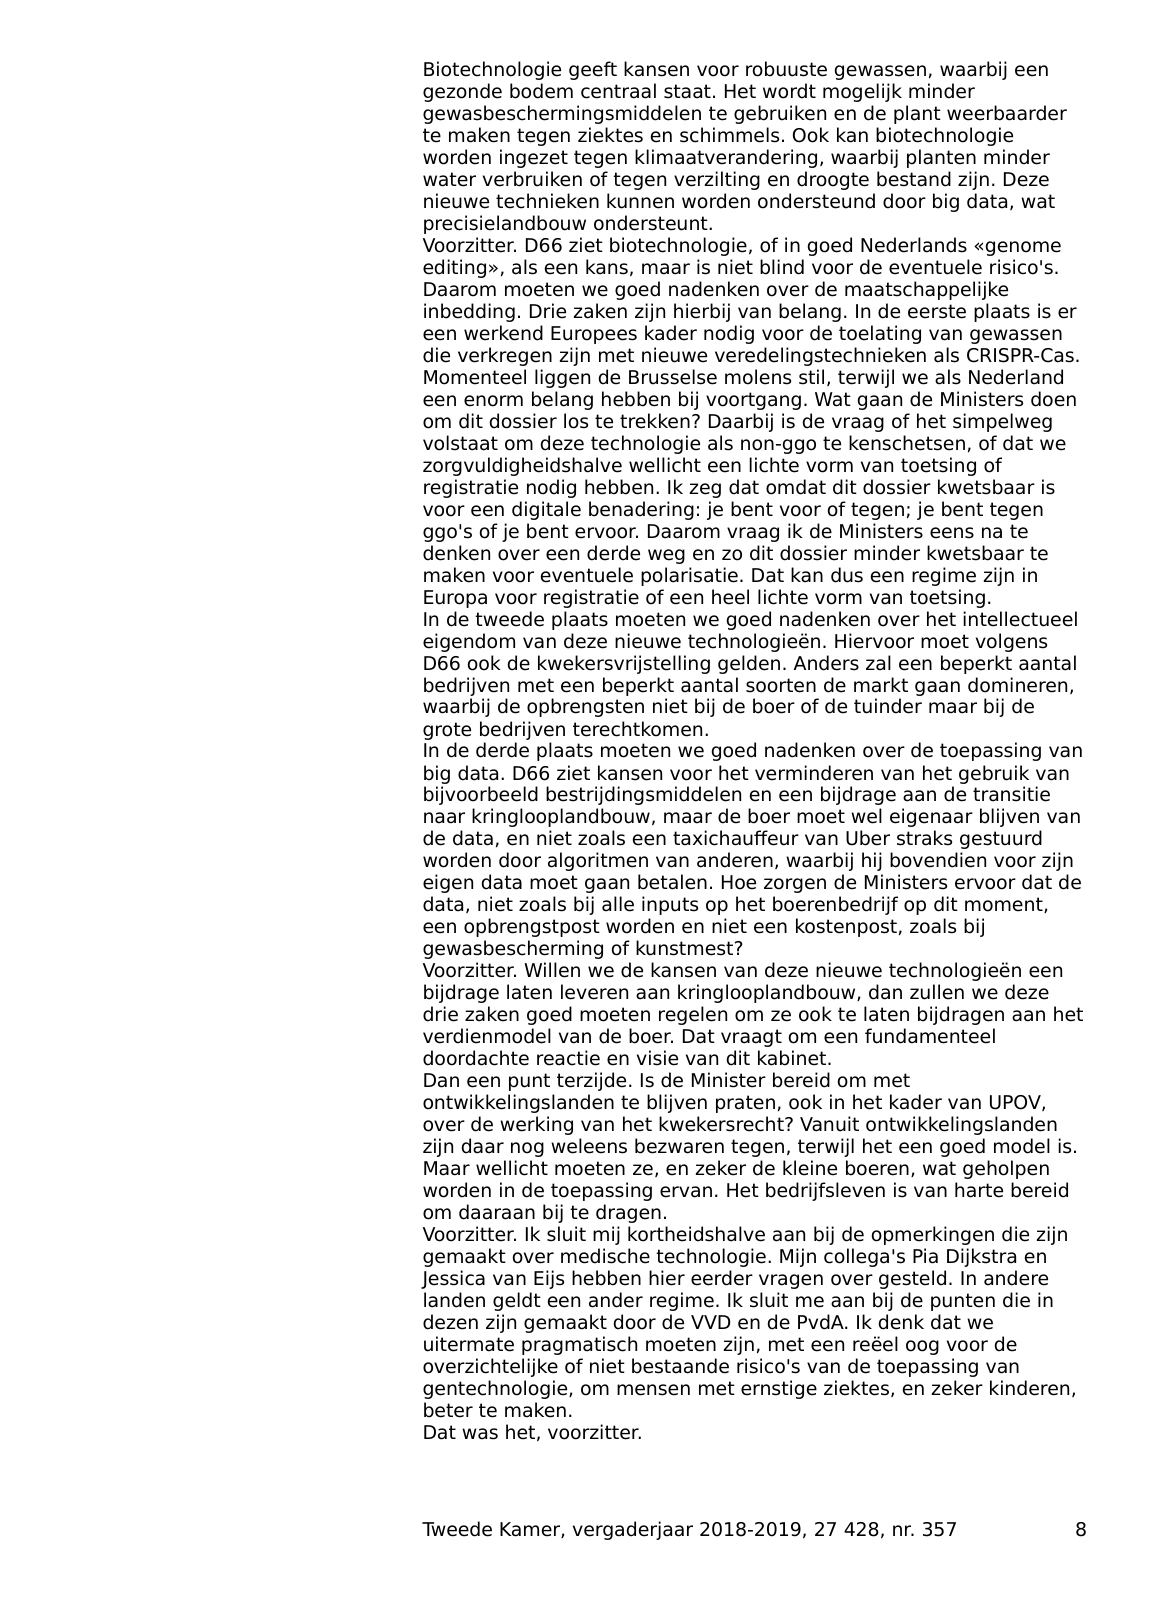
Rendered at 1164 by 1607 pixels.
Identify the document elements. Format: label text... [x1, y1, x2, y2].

text Dat was het, voorzitter. [422, 1422, 1087, 1444]
text Voorzitter. Willen we de kansen van deze nieuwe technologieën een bijdrage laten leveren aan kringlooplandbouw, dan zullen we deze drie zaken goed moeten regelen om ze ook te laten bijdragen aan het verdienmodel van de boer. Dat vraagt om een fundamenteel doordachte reactie en visie van dit kabinet. [422, 960, 1087, 1070]
text Biotechnologie geeft kansen voor robuuste gewassen, waarbij een gezonde bodem centraal staat. Het wordt mogelijk minder gewasbeschermingsmiddelen te gebruiken en de plant weerbaarder te maken tegen ziektes en schimmels. Ook kan biotechnologie worden ingezet tegen klimaatverandering, waarbij planten minder water verbruiken of tegen verzilting en droogte bestand zijn. Deze nieuwe technieken kunnen worden ondersteund door big data, wat precisielandbouw ondersteunt. [422, 59, 1087, 235]
text Voorzitter. Ik sluit mij kortheidshalve aan bij de opmerkingen die zijn gemaakt over medische technologie. Mijn collega's Pia Dijkstra en Jessica van Eijs hebben hier eerder vragen over gesteld. In andere landen geldt een ander regime. Ik sluit me aan bij de punten die in dezen zijn gemaakt door de VVD en de PvdA. Ik denk dat we uitermate pragmatisch moeten zijn, met een reëel oog voor de overzichtelijke of niet bestaande risico's van de toepassing van gentechnologie, om mensen met ernstige ziektes, en zeker kinderen, beter te maken. [422, 1224, 1087, 1422]
text Dan een punt terzijde. Is de Minister bereid om met ontwikkelingslanden te blijven praten, ook in het kader van UPOV, over de werking van het kwekersrecht? Vanuit ontwikkelingslanden zijn daar nog weleens bezwaren tegen, terwijl het een goed model is. Maar wellicht moeten ze, en zeker de kleine boeren, wat geholpen worden in de toepassing ervan. Het bedrijfsleven is van harte bereid om daaraan bij te dragen. [422, 1070, 1087, 1224]
text In de derde plaats moeten we goed nadenken over de toepassing van big data. D66 ziet kansen voor het verminderen van het gebruik van bijvoorbeeld bestrijdingsmiddelen en een bijdrage aan de transitie naar kringlooplandbouw, maar de boer moet wel eigenaar blijven van de data, en niet zoals een taxichauffeur van Uber straks gestuurd worden door algoritmen van anderen, waarbij hij bovendien voor zijn eigen data moet gaan betalen. Hoe zorgen de Ministers ervoor dat de data, niet zoals bij alle inputs op het boerenbedrijf op dit moment, een opbrengstpost worden en niet een kostenpost, zoals bij gewasbescherming of kunstmest? [422, 740, 1087, 960]
text Voorzitter. D66 ziet biotechnologie, of in goed Nederlands «genome editing», als een kans, maar is niet blind voor de eventuele risico's. Daarom moeten we goed nadenken over de maatschappelijke inbedding. Drie zaken zijn hierbij van belang. In de eerste plaats is er een werkend Europees kader nodig voor de toelating van gewassen die verkregen zijn met nieuwe veredelingstechnieken als CRISPR-Cas. Momenteel liggen de Brusselse molens stil, terwijl we als Nederland een enorm belang hebben bij voortgang. Wat gaan de Ministers doen om dit dossier los te trekken? Daarbij is de vraag of het simpelweg volstaat om deze technologie als non-ggo te kenschetsen, of dat we zorgvuldigheidshalve wellicht een lichte vorm van toetsing of registratie nodig hebben. Ik zeg dat omdat dit dossier kwetsbaar is voor een digitale benadering: je bent voor of tegen; je bent tegen ggo's of je bent ervoor. Daarom vraag ik de Ministers eens na te denken over een derde weg en zo dit dossier minder kwetsbaar te maken voor eventuele polarisatie. Dat kan dus een regime zijn in Europa voor registratie of een heel lichte vorm van toetsing. [422, 235, 1087, 608]
text In de tweede plaats moeten we goed nadenken over het intellectueel eigendom van deze nieuwe technologieën. Hiervoor moet volgens D66 ook de kwekersvrijstelling gelden. Anders zal een beperkt aantal bedrijven met een beperkt aantal soorten de markt gaan domineren, waarbij de opbrengsten niet bij de boer of de tuinder maar bij de grote bedrijven terechtkomen. [422, 608, 1087, 740]
